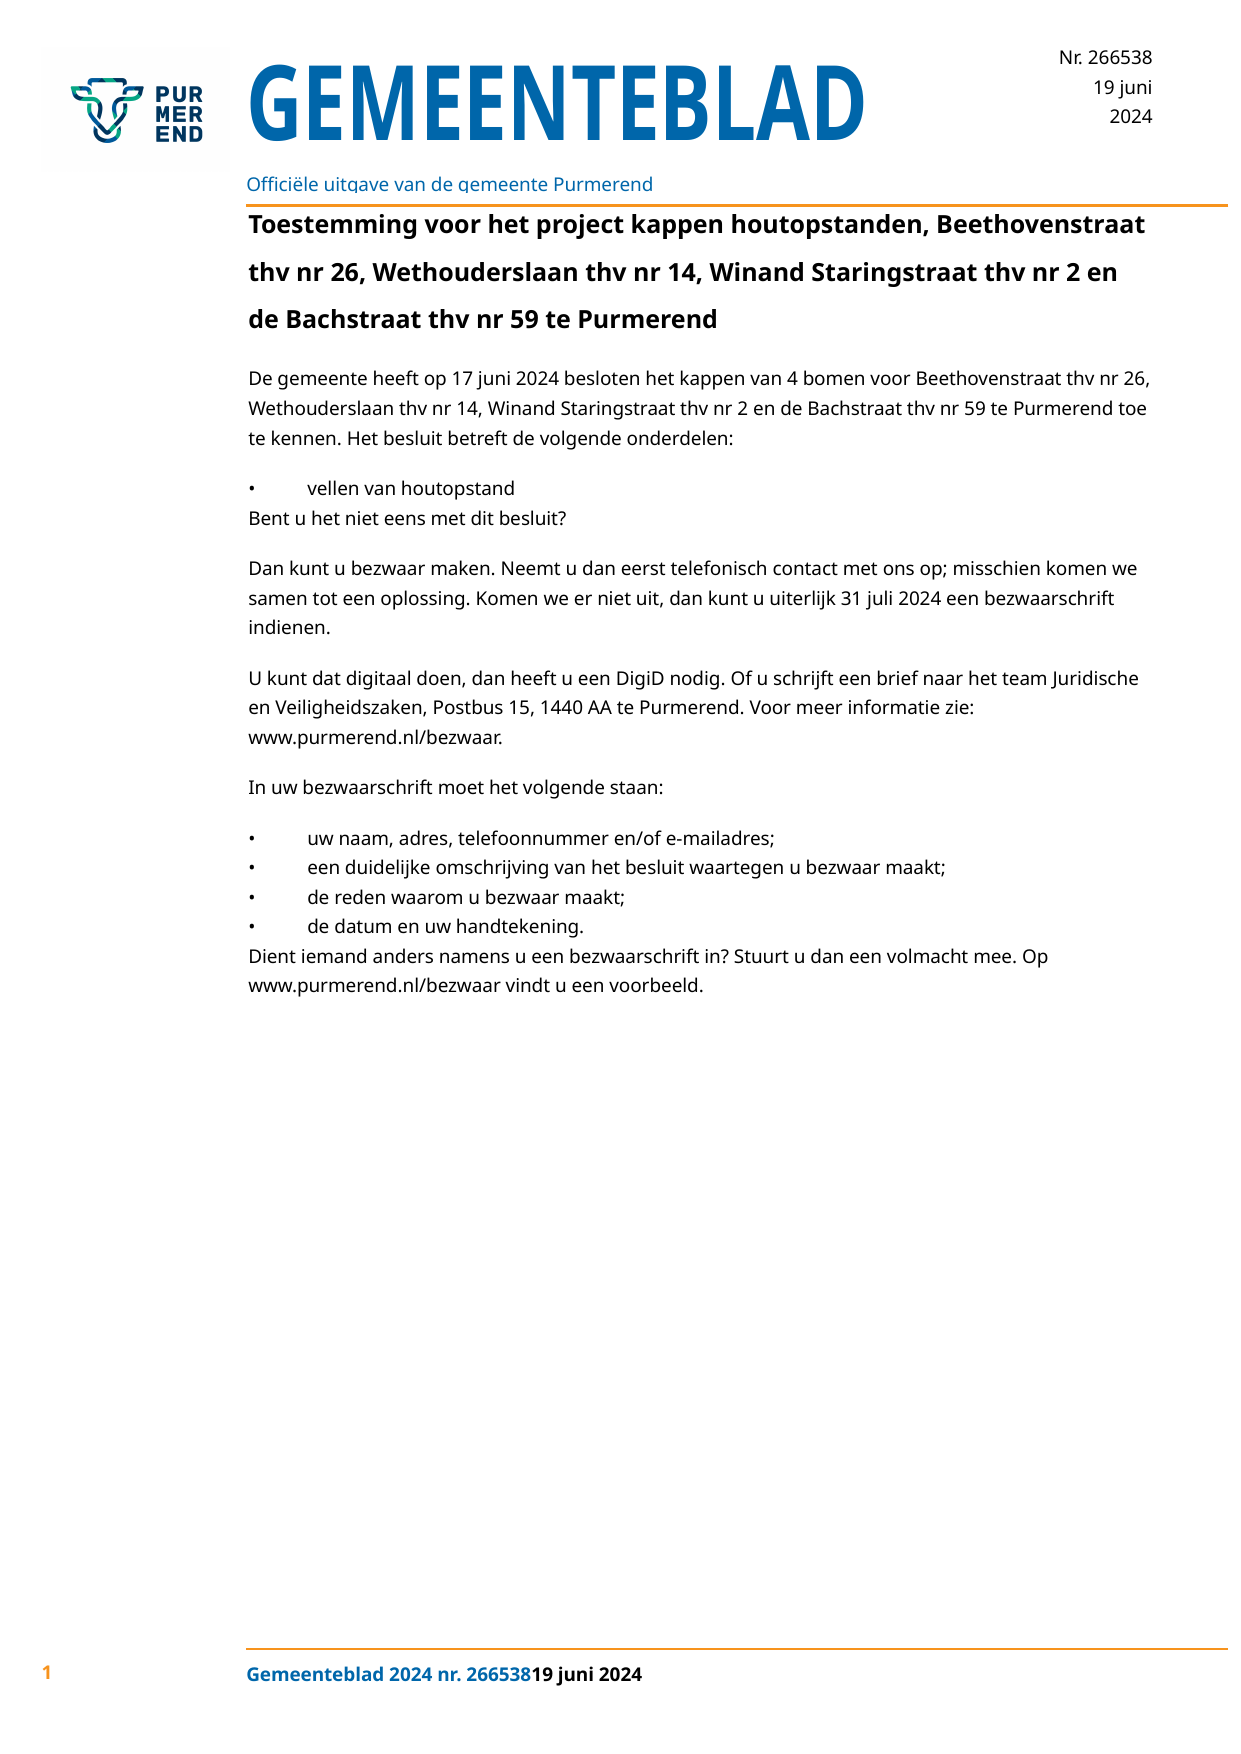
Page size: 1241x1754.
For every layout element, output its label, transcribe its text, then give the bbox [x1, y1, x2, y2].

text Dient iemand anders namens u een bezwaarschrift in? Stuurt u dan een volmacht mee. Op www.purmerend.nl/bezwaar vindt u een voorbeeld. [248, 943, 1152, 998]
list de datum en uw handtekening. [248, 913, 1152, 939]
list een duidelijke omschrijving van het besluit waartegen u bezwaar maakt; [248, 854, 1152, 880]
picture [41, 47, 231, 172]
text U kunt dat digitaal doen, dan heeft u een DigiD nodig. Of u schrijft een brief naar het team Juridische en Veiligheidszaken, Postbus 15, 1440 AA te Purmerend. Voor meer informatie zie: www.purmerend.nl/bezwaar. [248, 665, 1152, 749]
text In uw bezwaarschrift moet het volgende staan: [248, 774, 1152, 800]
text Toestemming voor het project kappen houtopstanden, Beethovenstraat thv nr 26, Wethouderslaan thv nr 14, Winand Staringstraat thv nr 2 en de Bachstraat thv nr 59 te Purmerend [248, 207, 1152, 336]
list uw naam, adres, telefoonnummer en/of e-mailadres; [248, 825, 1152, 850]
text Bent u het niet eens met dit besluit? [248, 505, 1152, 530]
text Dan kunt u bezwaar maken. Neemt u dan eerst telefonisch contact met ons op; misschien komen we samen tot een oplossing. Komen we er niet uit, dan kunt u uiterlijk 31 juli 2024 een bezwaarschrift indienen. [248, 555, 1152, 640]
text De gemeente heeft op 17 juni 2024 besloten het kappen van 4 bomen voor Beethovenstraat thv nr 26, Wethouderslaan thv nr 14, Winand Staringstraat thv nr 2 en de Bachstraat thv nr 59 te Purmerend toe te kennen. Het besluit betreft de volgende onderdelen: [248, 366, 1152, 450]
list vellen van houtopstand [248, 475, 1152, 501]
list de reden waarom u bezwaar maakt; [248, 884, 1152, 909]
